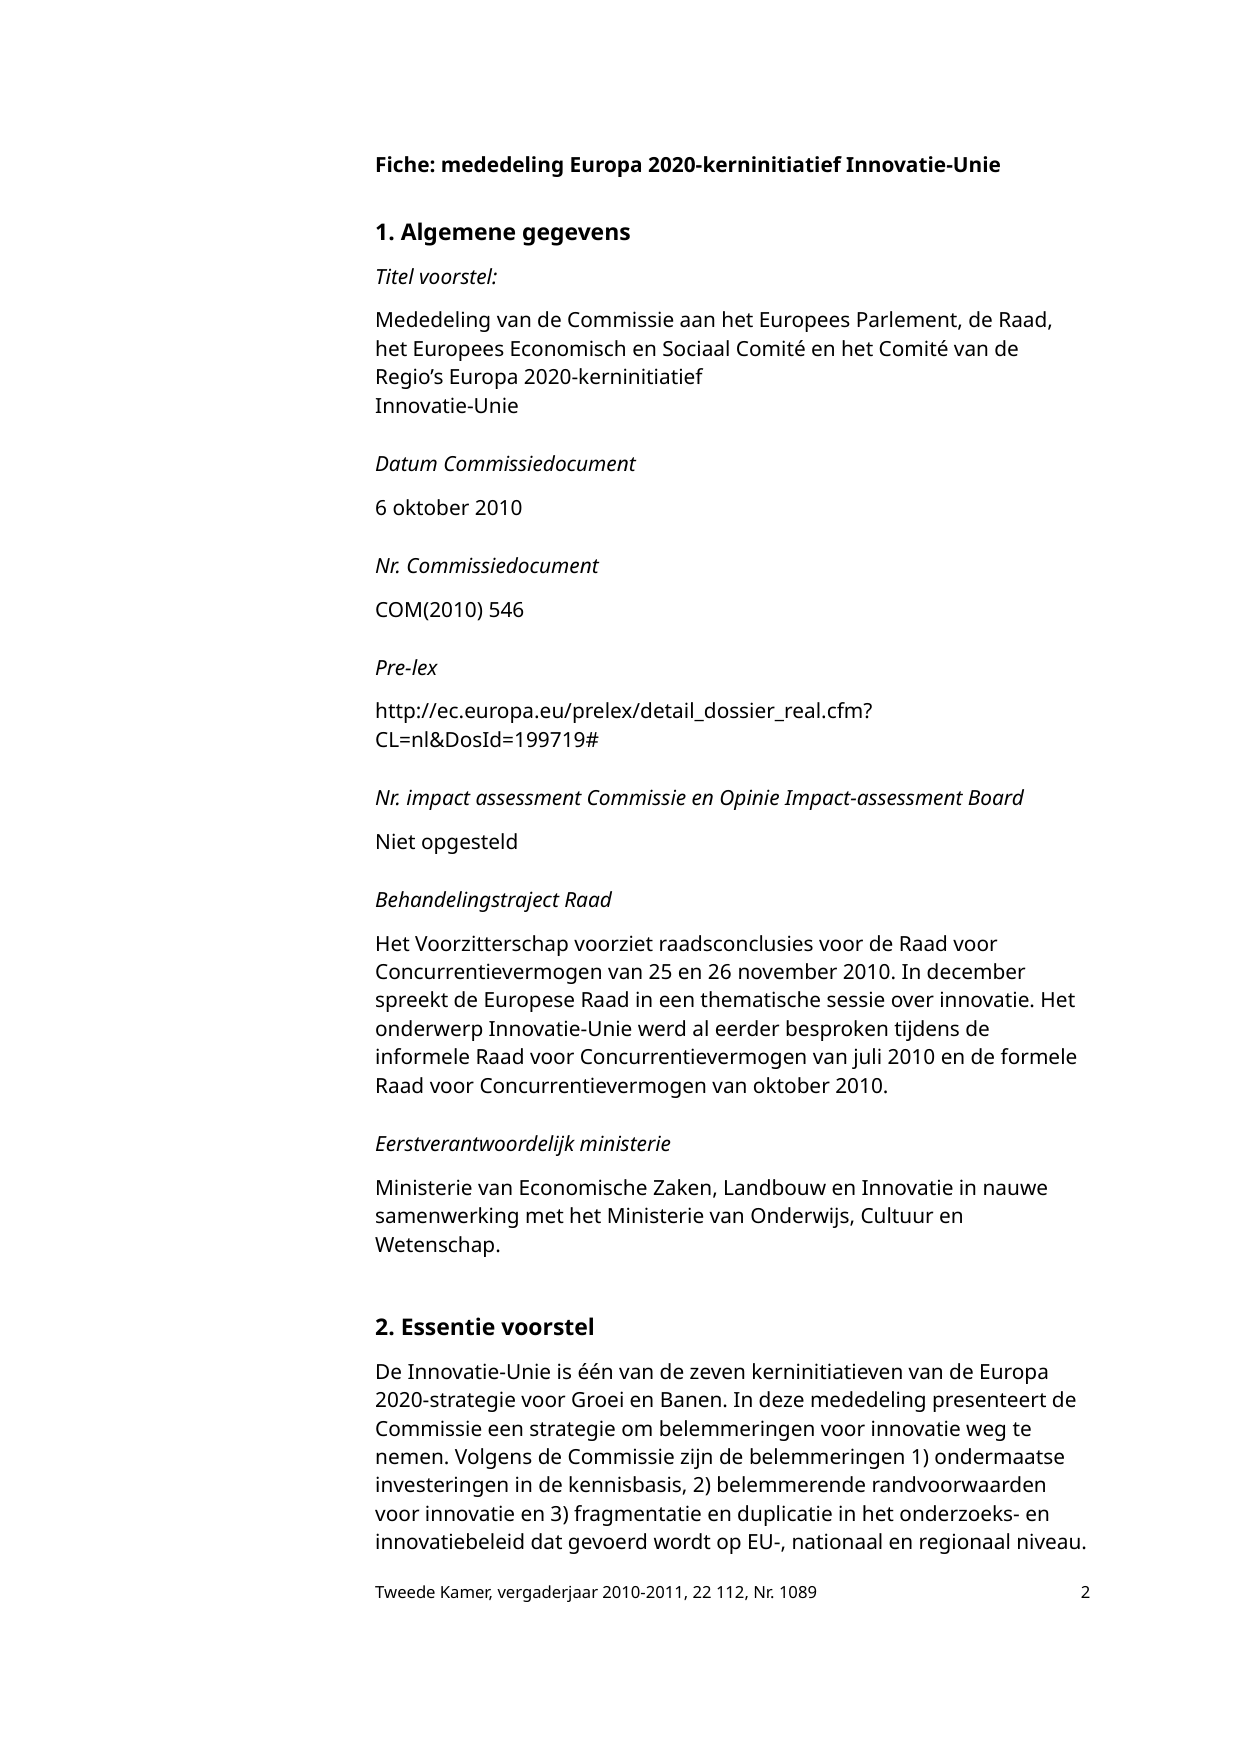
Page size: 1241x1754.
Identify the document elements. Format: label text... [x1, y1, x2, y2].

text Fiche: mededeling Europa 2020-kerninitiatief Innovatie-Unie [375, 150, 1090, 178]
text Nr. impact assessment Commissie en Opinie Impact-assessment Board [375, 783, 1090, 812]
text 6 oktober 2010 [375, 493, 1090, 521]
text Pre-lex [375, 653, 1090, 682]
text De Innovatie-Unie is één van de zeven kerninitiatieven van de Europa 2020-strategie voor Groei en Banen. In deze mededeling presenteert de Commissie een strategie om belemmeringen voor innovatie weg te nemen. Volgens de Commissie zijn de belemmeringen 1) ondermaatse investeringen in de kennisbasis, 2) belemmerende randvoorwaarden voor innovatie en 3) fragmentatie en duplicatie in het onderzoeks- en innovatiebeleid dat gevoerd wordt op EU-, nationaal en regionaal niveau. [375, 1357, 1090, 1556]
text Innovatie-Unie [375, 391, 1090, 419]
text Niet opgesteld [375, 827, 1090, 855]
subtitle 2. Essentie voorstel [375, 1311, 1090, 1342]
text Ministerie van Economische Zaken, Landbouw en Innovatie in nauwe samenwerking met het Ministerie van Onderwijs, Cultuur en Wetenschap. [375, 1173, 1090, 1258]
text Datum Commissiedocument [375, 449, 1090, 478]
text Eerstverantwoordelijk ministerie [375, 1129, 1090, 1158]
text Titel voorstel: [375, 262, 1090, 291]
text Mededeling van de Commissie aan het Europees Parlement, de Raad, het Europees Economisch en Sociaal Comité en het Comité van de Regio’s Europa 2020-kerninitiatief [375, 306, 1090, 391]
text http://ec.europa.eu/prelex/detail_dossier_real.cfm?CL=nl&DosId=199719# [375, 697, 1090, 753]
text Behandelingstraject Raad [375, 885, 1090, 914]
text Nr. Commissiedocument [375, 551, 1090, 580]
text Het Voorzitterschap voorziet raadsconclusies voor de Raad voor Concurrentievermogen van 25 en 26 november 2010. In december spreekt de Europese Raad in een thematische sessie over innovatie. Het onderwerp Innovatie-Unie werd al eerder besproken tijdens de informele Raad voor Concurrentievermogen van juli 2010 en de formele Raad voor Concurrentievermogen van oktober 2010. [375, 929, 1090, 1099]
text COM(2010) 546 [375, 595, 1090, 623]
subtitle 1. Algemene gegevens [375, 216, 1090, 247]
